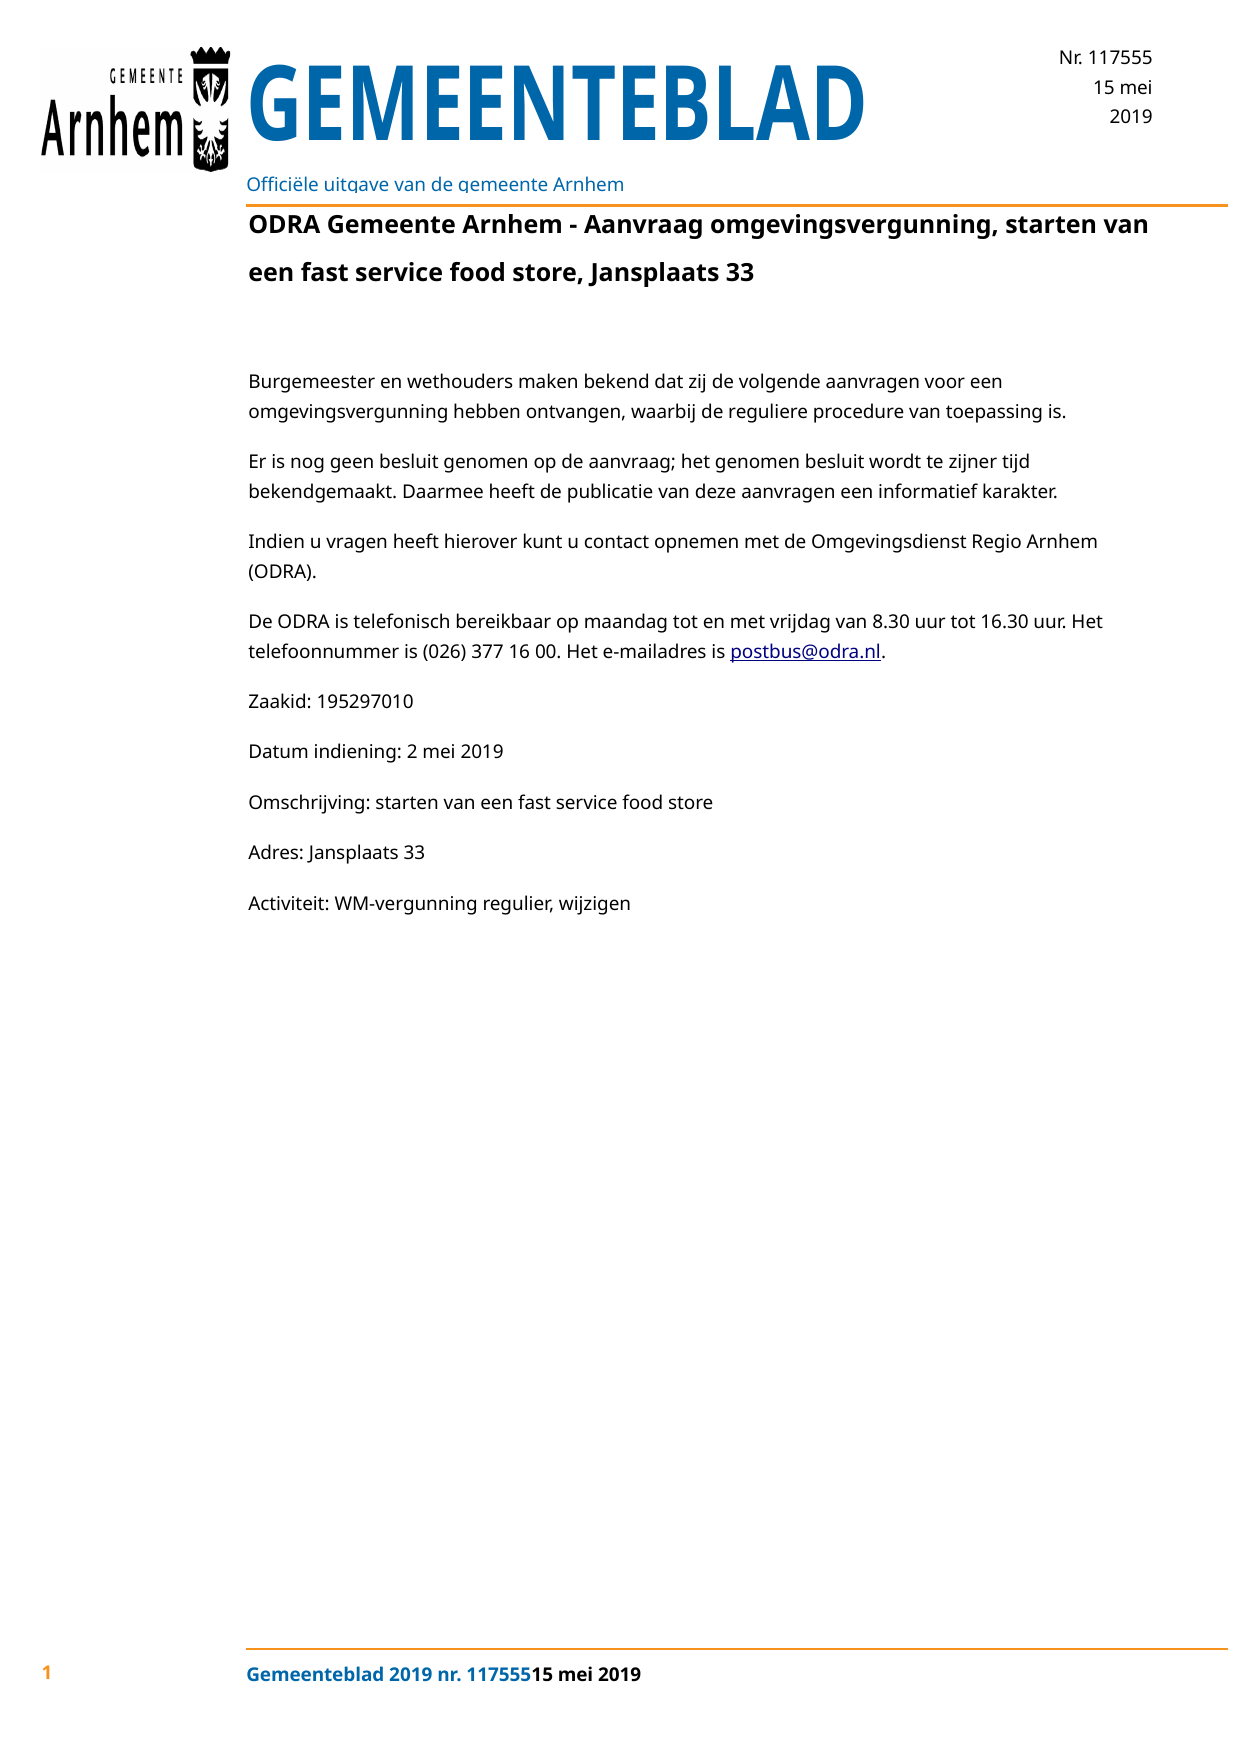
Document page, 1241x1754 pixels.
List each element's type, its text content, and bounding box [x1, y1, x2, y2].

text Adres: Jansplaats 33 [248, 839, 1152, 865]
picture [41, 47, 231, 172]
text Er is nog geen besluit genomen op de aanvraag; het genomen besluit wordt te zijner tijd bekendgemaakt. Daarmee heeft de publicatie van deze aanvragen een informatief karakter. [248, 448, 1152, 504]
text Zaakid: 195297010 [248, 688, 1152, 714]
text Indien u vragen heeft hierover kunt u contact opnemen met de Omgevingsdienst Regio Arnhem (ODRA). [248, 528, 1152, 584]
text Activiteit: WM-vergunning regulier, wijzigen [248, 890, 1152, 916]
text ODRA Gemeente Arnhem - Aanvraag omgevingsvergunning, starten van een fast service food store, Jansplaats 33 [248, 207, 1152, 288]
text Burgemeester en wethouders maken bekend dat zij de volgende aanvragen voor een omgevingsvergunning hebben ontvangen, waarbij de reguliere procedure van toepassing is. [248, 368, 1152, 424]
text De ODRA is telefonisch bereikbaar op maandag tot en met vrijdag van 8.30 uur tot 16.30 uur. Het telefoonnummer is (026) 377 16 00. Het e-mailadres is postbus@odra.nl. [248, 608, 1152, 664]
text Datum indiening: 2 mei 2019 [248, 739, 1152, 764]
text Omschrijving: starten van een fast service food store [248, 789, 1152, 815]
